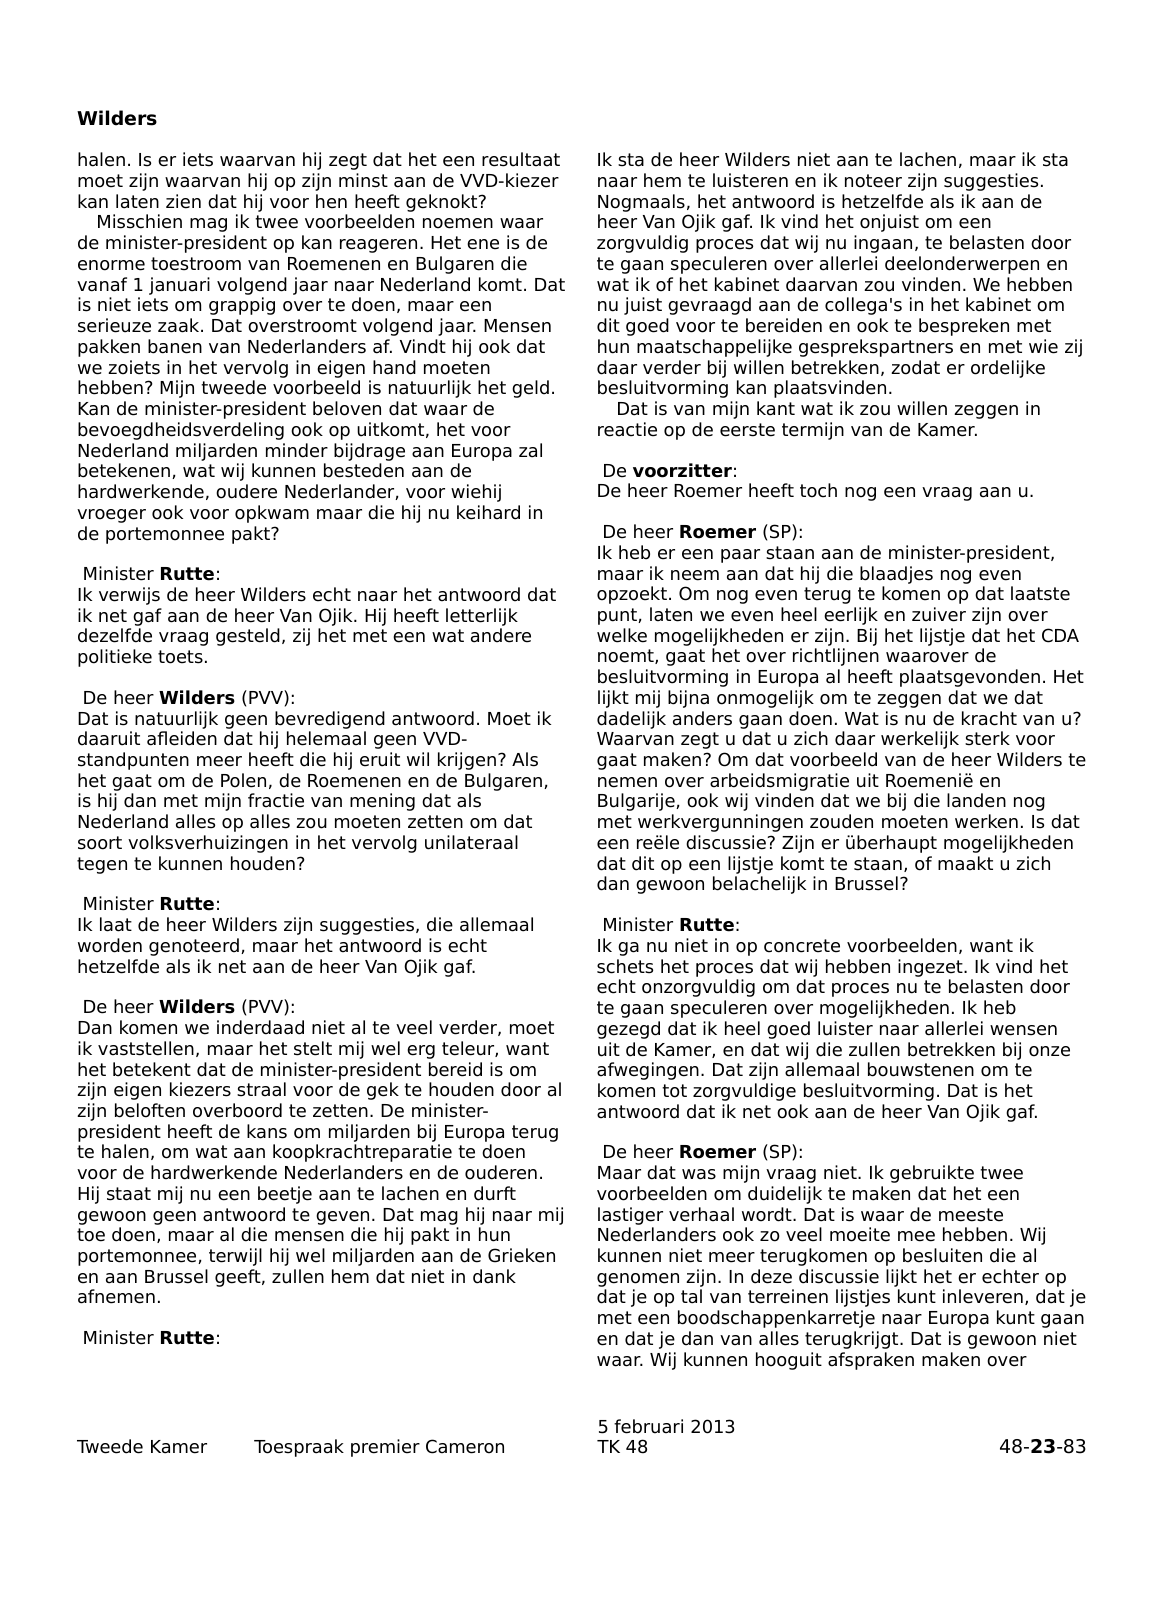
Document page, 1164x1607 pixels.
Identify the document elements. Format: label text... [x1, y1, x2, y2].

text De heer Roemer (SP): [596, 1142, 1087, 1163]
text Ik sta de heer Wilders niet aan te lachen, maar ik sta naar hem te luisteren en ik noteer zijn suggesties. Nogmaals, het antwoord is hetzelfde als ik aan de heer Van Ojik gaf. Ik vind het onjuist om een zorgvuldig proces dat wij nu ingaan, te belasten door te gaan speculeren over allerlei deelonderwerpen en wat ik of het kabinet daarvan zou vinden. We hebben nu juist gevraagd aan de collega's in het kabinet om dit goed voor te bereiden en ook te bespreken met hun maatschappelijke gesprekspartners en met wie zij daar verder bij willen betrekken, zodat er ordelijke besluitvorming kan plaatsvinden. [596, 150, 1087, 399]
text Minister Rutte: [77, 564, 567, 585]
text De heer Wilders (PVV): [77, 688, 567, 708]
text Maar dat was mijn vraag niet. Ik gebruikte twee voorbeelden om duidelijk te maken dat het een lastiger verhaal wordt. Dat is waar de meeste Nederlanders ook zo veel moeite mee hebben. Wij kunnen niet meer terugkomen op besluiten die al genomen zijn. In deze discussie lijkt het er echter op dat je op tal van terreinen lijstjes kunt inleveren, dat je met een boodschappenkarretje naar Europa kunt gaan en dat je dan van alles terugkrijgt. Dat is gewoon niet waar. Wij kunnen hooguit afspraken maken over [596, 1163, 1087, 1370]
text Dat is natuurlijk geen bevredigend antwoord. Moet ik daaruit afleiden dat hij helemaal geen VVD-standpunten meer heeft die hij eruit wil krijgen? Als het gaat om de Polen, de Roemenen en de Bulgaren, is hij dan met mijn fractie van mening dat als Nederland alles op alles zou moeten zetten om dat soort volksverhuizingen in het vervolg unilateraal tegen te kunnen houden? [77, 708, 567, 874]
text De heer Roemer heeft toch nog een vraag aan u. [596, 481, 1087, 502]
text Minister Rutte: [77, 894, 567, 915]
text Minister Rutte: [596, 915, 1087, 936]
text halen. Is er iets waarvan hij zegt dat het een resultaat moet zijn waarvan hij op zijn minst aan de VVD-kiezer kan laten zien dat hij voor hen heeft geknokt? [77, 150, 567, 212]
text Ik ga nu niet in op concrete voorbeelden, want ik schets het proces dat wij hebben ingezet. Ik vind het echt onzorgvuldig om dat proces nu te belasten door te gaan speculeren over mogelijkheden. Ik heb gezegd dat ik heel goed luister naar allerlei wensen uit de Kamer, en dat wij die zullen betrekken bij onze afwegingen. Dat zijn allemaal bouwstenen om te komen tot zorgvuldige besluitvorming. Dat is het antwoord dat ik net ook aan de heer Van Ojik gaf. [596, 936, 1087, 1122]
text Ik laat de heer Wilders zijn suggesties, die allemaal worden genoteerd, maar het antwoord is echt hetzelfde als ik net aan de heer Van Ojik gaf. [77, 915, 567, 977]
text Minister Rutte: [77, 1328, 567, 1349]
text De heer Roemer (SP): [596, 522, 1087, 543]
text Misschien mag ik twee voorbeelden noemen waar de minister-president op kan reageren. Het ene is de enorme toestroom van Roemenen en Bulgaren die vanaf 1 januari volgend jaar naar Nederland komt. Dat is niet iets om grappig over te doen, maar een serieuze zaak. Dat overstroomt volgend jaar. Mensen pakken banen van Nederlanders af. Vindt hij ook dat we zoiets in het vervolg in eigen hand moeten hebben? Mijn tweede voorbeeld is natuurlijk het geld. Kan de minister-president beloven dat waar de bevoegdheidsverdeling ook op uitkomt, het voor Nederland miljarden minder bijdrage aan Europa zal betekenen, wat wij kunnen besteden aan de hardwerkende, oudere Nederlander, voor wiehij vroeger ook voor opkwam maar die hij nu keihard in de portemonnee pakt? [77, 212, 567, 544]
text Ik heb er een paar staan aan de minister-president, maar ik neem aan dat hij die blaadjes nog even opzoekt. Om nog even terug te komen op dat laatste punt, laten we even heel eerlijk en zuiver zijn over welke mogelijkheden er zijn. Bij het lijstje dat het CDA noemt, gaat het over richtlijnen waarover de besluitvorming in Europa al heeft plaatsgevonden. Het lijkt mij bijna onmogelijk om te zeggen dat we dat dadelijk anders gaan doen. Wat is nu de kracht van u? Waarvan zegt u dat u zich daar werkelijk sterk voor gaat maken? Om dat voorbeeld van de heer Wilders te nemen over arbeidsmigratie uit Roemenië en Bulgarije, ook wij vinden dat we bij die landen nog met werkvergunningen zouden moeten werken. Is dat een reële discussie? Zijn er überhaupt mogelijkheden dat dit op een lijstje komt te staan, of maakt u zich dan gewoon belachelijk in Brussel? [596, 543, 1087, 895]
text De voorzitter: [596, 460, 1087, 481]
text Dat is van mijn kant wat ik zou willen zeggen in reactie op de eerste termijn van de Kamer. [596, 399, 1087, 440]
text Ik verwijs de heer Wilders echt naar het antwoord dat ik net gaf aan de heer Van Ojik. Hij heeft letterlijk dezelfde vraag gesteld, zij het met een wat andere politieke toets. [77, 585, 567, 668]
text De heer Wilders (PVV): [77, 997, 567, 1018]
text Dan komen we inderdaad niet al te veel verder, moet ik vaststellen, maar het stelt mij wel erg teleur, want het betekent dat de minister-president bereid is om zijn eigen kiezers straal voor de gek te houden door al zijn beloften overboord te zetten. De minister-president heeft de kans om miljarden bij Europa terug te halen, om wat aan koopkrachtreparatie te doen voor de hardwerkende Nederlanders en de ouderen. Hij staat mij nu een beetje aan te lachen en durft gewoon geen antwoord te geven. Dat mag hij naar mij toe doen, maar al die mensen die hij pakt in hun portemonnee, terwijl hij wel miljarden aan de Grieken en aan Brussel geeft, zullen hem dat niet in dank afnemen. [77, 1018, 567, 1308]
